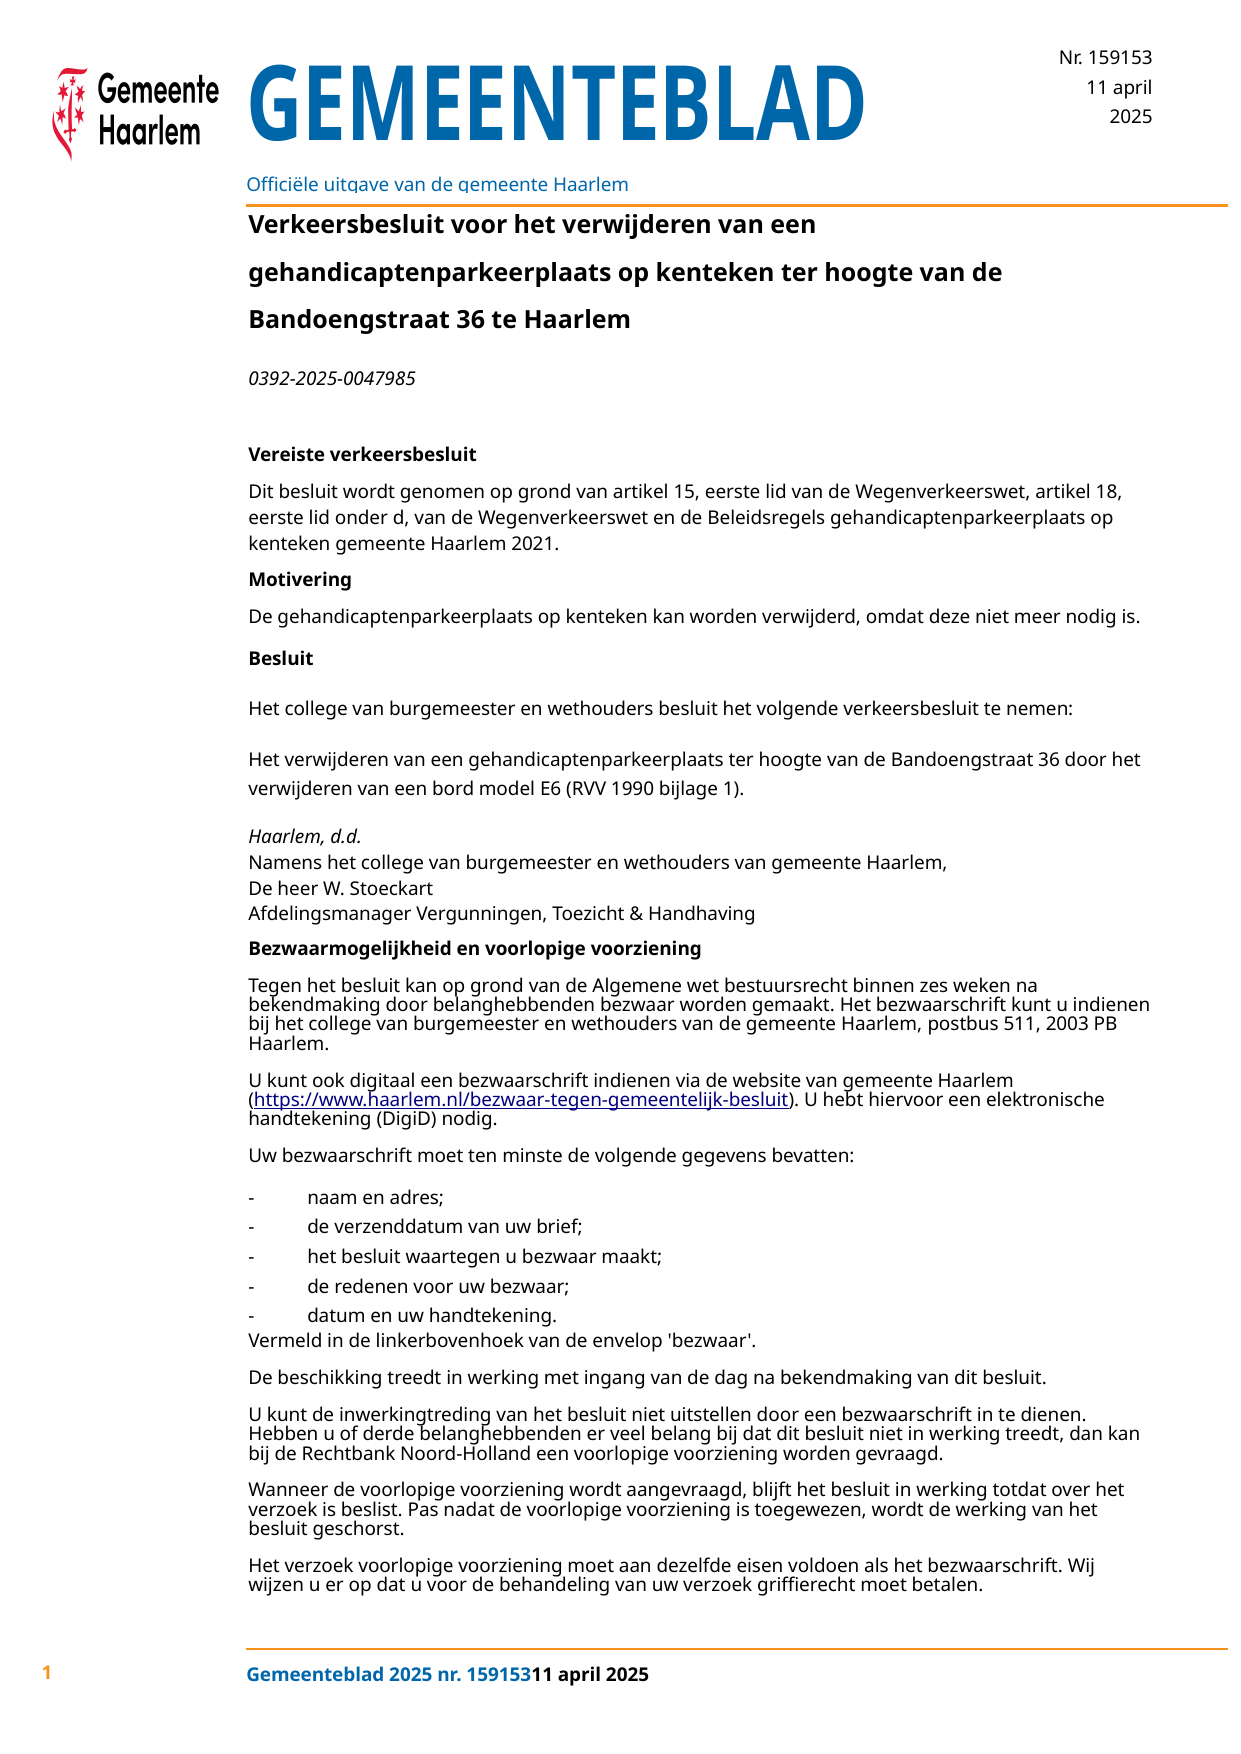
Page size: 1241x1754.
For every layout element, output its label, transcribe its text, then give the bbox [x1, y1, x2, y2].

list het besluit waartegen u bezwaar maakt; [248, 1243, 1152, 1269]
text De gehandicaptenparkeerplaats op kenteken kan worden verwijderd, omdat deze niet meer nodig is. [248, 603, 1152, 629]
text U kunt ook digitaal een bezwaarschrift indienen via de website van gemeente Haarlem (https://www.haarlem.nl/bezwaar-tegen-gemeentelijk-besluit). U hebt hiervoor een elektronische handtekening (DigiD) nodig. [248, 1072, 1152, 1129]
text Afdelingsmanager Vergunningen, Toezicht & Handhaving [248, 900, 1152, 926]
text Verkeersbesluit voor het verwijderen van een gehandicaptenparkeerplaats op kenteken ter hoogte van de Bandoengstraat 36 te Haarlem [248, 207, 1152, 336]
text Namens het college van burgemeester en wethouders van gemeente Haarlem, [248, 849, 1152, 875]
text Besluit [248, 645, 1152, 671]
picture [41, 47, 231, 172]
text Het verwijderen van een gehandicaptenparkeerplaats ter hoogte van de Bandoengstraat 36 door het verwijderen van een bord model E6 (RVV 1990 bijlage 1). [248, 746, 1152, 801]
text Tegen het besluit kan op grond van de Algemene wet bestuursrecht binnen zes weken na bekendmaking door belanghebbenden bezwaar worden gemaakt. Het bezwaarschrift kunt u indienen bij het college van burgemeester en wethouders van de gemeente Haarlem, postbus 511, 2003 PB Haarlem. [248, 977, 1152, 1054]
text Dit besluit wordt genomen op grond van artikel 15, eerste lid van de Wegenverkeerswet, artikel 18, eerste lid onder d, van de Wegenverkeerswet en de Beleidsregels gehandicaptenparkeerplaats op kenteken gemeente Haarlem 2021. [248, 478, 1152, 555]
text Wanneer de voorlopige voorziening wordt aangevraagd, blijft het besluit in werking totdat over het verzoek is beslist. Pas nadat de voorlopige voorziening is toegewezen, wordt de werking van het besluit geschorst. [248, 1481, 1152, 1539]
text 0392-2025-0047985 [248, 366, 1152, 391]
list datum en uw handtekening. [248, 1302, 1152, 1328]
text De heer W. Stoeckart [248, 875, 1152, 900]
text U kunt de inwerkingtreding van het besluit niet uitstellen door een bezwaarschrift in te dienen. Hebben u of derde belanghebbenden er veel belang bij dat dit besluit niet in werking treedt, dan kan bij de Rechtbank Noord-Holland een voorlopige voorziening worden gevraagd. [248, 1406, 1152, 1464]
text Het verzoek voorlopige voorziening moet aan dezelfde eisen voldoen als het bezwaarschrift. Wij wijzen u er op dat u voor de behandeling van uw verzoek griffierecht moet betalen. [248, 1557, 1152, 1596]
text Haarlem, d.d. [248, 823, 1152, 849]
list de verzenddatum van uw brief; [248, 1214, 1152, 1239]
list naam en adres; [248, 1184, 1152, 1210]
text Vereiste verkeersbesluit [248, 442, 1152, 467]
text Vermeld in de linkerbovenhoek van de envelop 'bezwaar'. [248, 1332, 1152, 1351]
text Motivering [248, 566, 1152, 592]
list de redenen voor uw bezwaar; [248, 1273, 1152, 1298]
text De beschikking treedt in werking met ingang van de dag na bekendmaking van dit besluit. [248, 1369, 1152, 1388]
text Bezwaarmogelijkheid en voorlopige voorziening [248, 940, 1152, 959]
text Uw bezwaarschrift moet ten minste de volgende gegevens bevatten: [248, 1147, 1152, 1166]
text Het college van burgemeester en wethouders besluit het volgende verkeersbesluit te nemen: [248, 695, 1152, 721]
